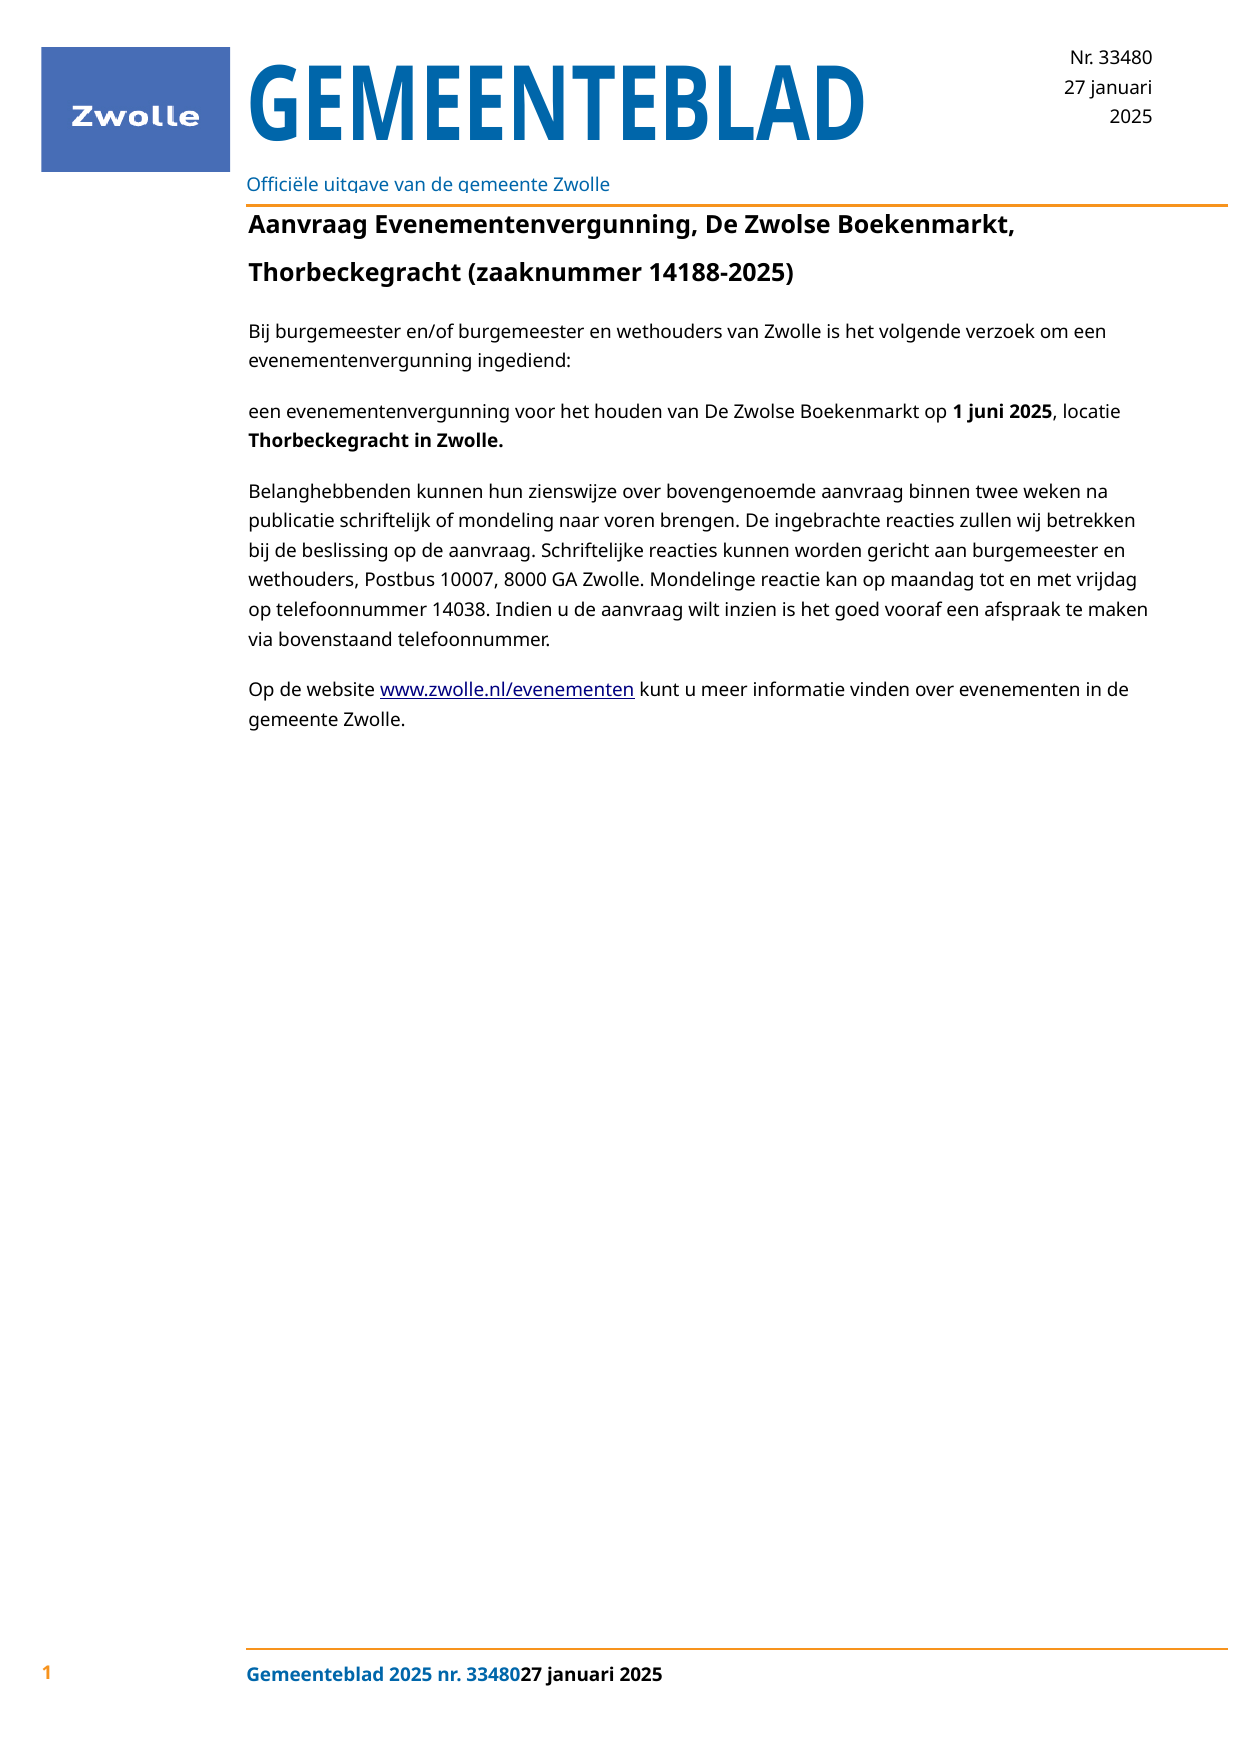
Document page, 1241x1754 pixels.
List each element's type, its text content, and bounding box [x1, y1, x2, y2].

text Aanvraag Evenementenvergunning, De Zwolse Boekenmarkt, Thorbeckegracht (zaaknummer 14188-2025) [248, 207, 1152, 288]
picture [41, 47, 231, 172]
text Bij burgemeester en/of burgemeester en wethouders van Zwolle is het volgende verzoek om een evenementenvergunning ingediend: [248, 318, 1152, 373]
text een evenementenvergunning voor het houden van De Zwolse Boekenmarkt op 1 juni 2025, locatie Thorbeckegracht in Zwolle. [248, 398, 1152, 453]
text Belanghebbenden kunnen hun zienswijze over bovengenoemde aanvraag binnen twee weken na publicatie schriftelijk of mondeling naar voren brengen. De ingebrachte reacties zullen wij betrekken bij de beslissing op de aanvraag. Schriftelijke reacties kunnen worden gericht aan burgemeester en wethouders, Postbus 10007, 8000 GA Zwolle. Mondelinge reactie kan op maandag tot en met vrijdag op telefoonnummer 14038. Indien u de aanvraag wilt inzien is het goed vooraf een afspraak te maken via bovenstaand telefoonnummer. [248, 478, 1152, 652]
text Op de website www.zwolle.nl/evenementen kunt u meer informatie vinden over evenementen in de gemeente Zwolle. [248, 676, 1152, 732]
